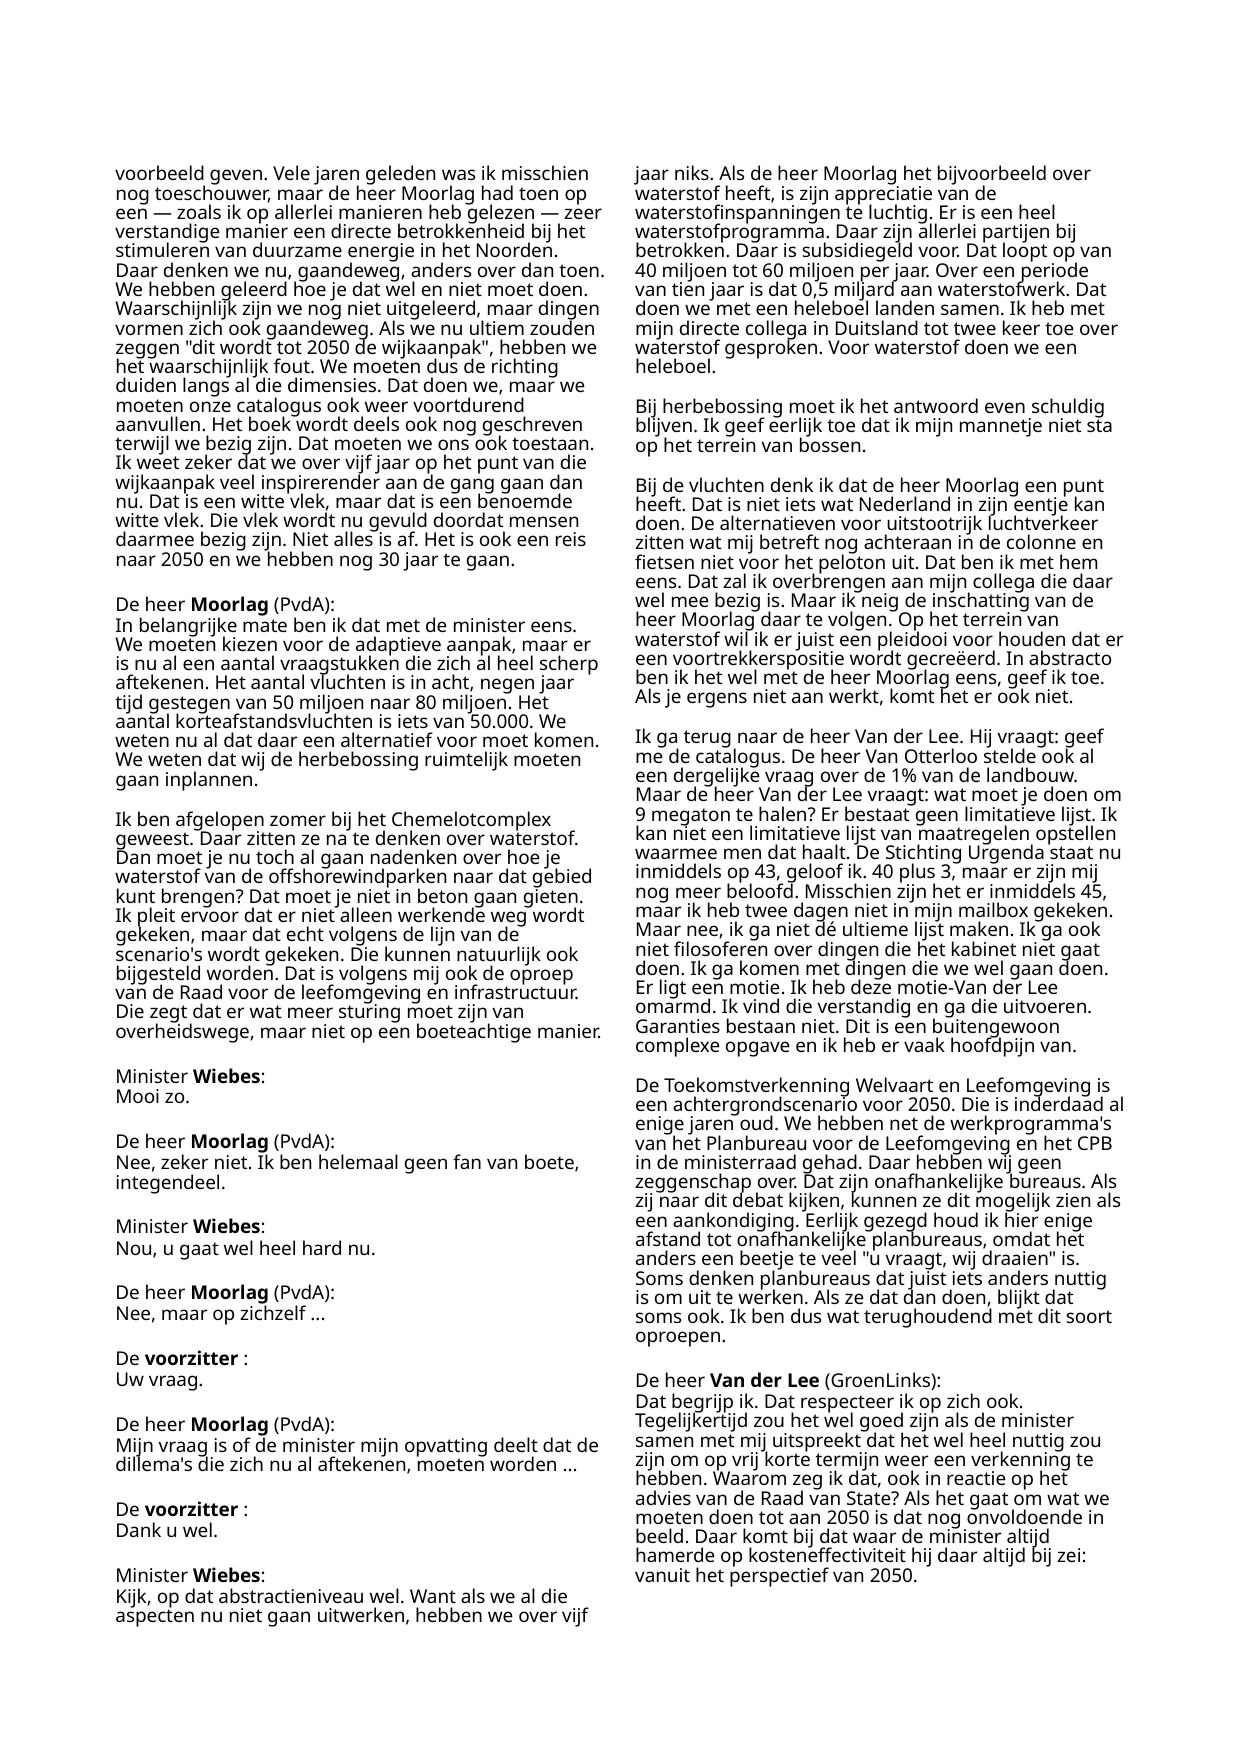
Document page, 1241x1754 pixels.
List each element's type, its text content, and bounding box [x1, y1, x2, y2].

text voorbeeld geven. Vele jaren geleden was ik misschien nog toeschouwer, maar de heer Moorlag had toen op een — zoals ik op allerlei manieren heb gelezen — zeer verstandige manier een directe betrokkenheid bij het stimuleren van duurzame energie in het Noorden. Daar denken we nu, gaandeweg, anders over dan toen. We hebben geleerd hoe je dat wel en niet moet doen. Waarschijnlijk zijn we nog niet uitgeleerd, maar dingen vormen zich ook gaandeweg. Als we nu ultiem zouden zeggen "dit wordt tot 2050 de wijkaanpak", hebben we het waarschijnlijk fout. We moeten dus de richting duiden langs al die dimensies. Dat doen we, maar we moeten onze catalogus ook weer voortdurend aanvullen. Het boek wordt deels ook nog geschreven terwijl we bezig zijn. Dat moeten we ons ook toestaan. Ik weet zeker dat we over vijf jaar op het punt van die wijkaanpak veel inspirerender aan de gang gaan dan nu. Dat is een witte vlek, maar dat is een benoemde witte vlek. Die vlek wordt nu gevuld doordat mensen daarmee bezig zijn. Niet alles is af. Het is ook een reis naar 2050 en we hebben nog 30 jaar te gaan. [115, 165, 605, 570]
text Nee, maar op zichzelf ... [115, 1305, 605, 1324]
text De heer Van der Lee (GroenLinks): [635, 1367, 1125, 1393]
text In belangrijke mate ben ik dat met de minister eens. We moeten kiezen voor de adaptieve aanpak, maar er is nu al een aantal vraagstukken die zich al heel scherp aftekenen. Het aantal vluchten is in acht, negen jaar tijd gestegen van 50 miljoen naar 80 miljoen. Het aantal korteafstandsvluchten is iets van 50.000. We weten nu al dat daar een alternatief voor moet komen. We weten dat wij de herbebossing ruimtelijk moeten gaan inplannen. [115, 617, 605, 790]
text Mijn vraag is of de minister mijn opvatting deelt dat de dillema's die zich nu al aftekenen, moeten worden ... [115, 1437, 605, 1476]
text De heer Moorlag (PvdA): [115, 1411, 605, 1437]
text Minister Wiebes: [115, 1562, 605, 1588]
text De heer Moorlag (PvdA): [115, 1129, 605, 1154]
text De heer Moorlag (PvdA): [115, 591, 605, 617]
text Uw vraag. [115, 1371, 605, 1390]
text De voorzitter : [115, 1345, 605, 1371]
text Ik ben afgelopen zomer bij het Chemelotcomplex geweest. Daar zitten ze na te denken over waterstof. Dan moet je nu toch al gaan nadenken over hoe je waterstof van de offshorewindparken naar dat gebied kunt brengen? Dat moet je niet in beton gaan gieten. Ik pleit ervoor dat er niet alleen werkende weg wordt gekeken, maar dat echt volgens de lijn van de scenario's wordt gekeken. Die kunnen natuurlijk ook bijgesteld worden. Dat is volgens mij ook de oproep van de Raad voor de leefomgeving en infrastructuur. Die zegt dat er wat meer sturing moet zijn van overheidswege, maar niet op een boeteachtige manier. [115, 811, 605, 1042]
text Bij herbebossing moet ik het antwoord even schuldig blijven. Ik geef eerlijk toe dat ik mijn mannetje niet sta op het terrein van bossen. [635, 398, 1125, 456]
text De heer Moorlag (PvdA): [115, 1279, 605, 1305]
text De Toekomstverkenning Welvaart en Leefomgeving is een achtergrondscenario voor 2050. Die is inderdaad al enige jaren oud. We hebben net de werkprogramma's van het Planbureau voor de Leefomgeving en het CPB in de ministerraad gehad. Daar hebben wij geen zeggenschap over. Dat zijn onafhankelijke bureaus. Als zij naar dit debat kijken, kunnen ze dit mogelijk zien als een aankondiging. Eerlijk gezegd houd ik hier enige afstand tot onafhankelijke planbureaus, omdat het anders een beetje te veel "u vraagt, wij draaien" is. Soms denken planbureaus dat juist iets anders nuttig is om uit te werken. Als ze dat dan doen, blijkt dat soms ook. Ik ben dus wat terughoudend met dit soort oproepen. [635, 1077, 1125, 1347]
text Minister Wiebes: [115, 1063, 605, 1088]
text Dank u wel. [115, 1522, 605, 1541]
text Dat begrijp ik. Dat respecteer ik op zich ook. Tegelijkertijd zou het wel goed zijn als de minister samen met mij uitspreekt dat het wel heel nuttig zou zijn om op vrij korte termijn weer een verkenning te hebben. Waarom zeg ik dat, ook in reactie op het advies van de Raad van State? Als het gaat om wat we moeten doen tot aan 2050 is dat nog onvoldoende in beeld. Daar komt bij dat waar de minister altijd hamerde op kosteneffectiviteit hij daar altijd bij zei: vanuit het perspectief van 2050. [635, 1393, 1125, 1586]
text Minister Wiebes: [115, 1214, 605, 1239]
text Ik ga terug naar de heer Van der Lee. Hij vraagt: geef me de catalogus. De heer Van Otterloo stelde ook al een dergelijke vraag over de 1% van de landbouw. Maar de heer Van der Lee vraagt: wat moet je doen om 9 megaton te halen? Er bestaat geen limitatieve lijst. Ik kan niet een limitatieve lijst van maatregelen opstellen waarmee men dat haalt. De Stichting Urgenda staat nu inmiddels op 43, geloof ik. 40 plus 3, maar er zijn mij nog meer beloofd. Misschien zijn het er inmiddels 45, maar ik heb twee dagen niet in mijn mailbox gekeken. Maar nee, ik ga niet dé ultieme lijst maken. Ik ga ook niet filosoferen over dingen die het kabinet niet gaat doen. Ik ga komen met dingen die we wel gaan doen. Er ligt een motie. Ik heb deze motie-Van der Lee omarmd. Ik vind die verstandig en ga die uitvoeren. Garanties bestaan niet. Dit is een buitengewoon complexe opgave en ik heb er vaak hoofdpijn van. [635, 728, 1125, 1056]
text Nou, u gaat wel heel hard nu. [115, 1239, 605, 1259]
text Mooi zo. [115, 1088, 605, 1108]
text De voorzitter : [115, 1496, 605, 1522]
text jaar niks. Als de heer Moorlag het bijvoorbeeld over waterstof heeft, is zijn appreciatie van de waterstofinspanningen te luchtig. Er is een heel waterstofprogramma. Daar zijn allerlei partijen bij betrokken. Daar is subsidiegeld voor. Dat loopt op van 40 miljoen tot 60 miljoen per jaar. Over een periode van tien jaar is dat 0,5 miljard aan waterstofwerk. Dat doen we met een heleboel landen samen. Ik heb met mijn directe collega in Duitsland tot twee keer toe over waterstof gesproken. Voor waterstof doen we een heleboel. [635, 165, 1125, 377]
text Bij de vluchten denk ik dat de heer Moorlag een punt heeft. Dat is niet iets wat Nederland in zijn eentje kan doen. De alternatieven voor uitstootrijk luchtverkeer zitten wat mij betreft nog achteraan in de colonne en fietsen niet voor het peloton uit. Dat ben ik met hem eens. Dat zal ik overbrengen aan mijn collega die daar wel mee bezig is. Maar ik neig de inschatting van de heer Moorlag daar te volgen. Op het terrein van waterstof wil ik er juist een pleidooi voor houden dat er een voortrekkerspositie wordt gecreëerd. In abstracto ben ik het wel met de heer Moorlag eens, geef ik toe. Als je ergens niet aan werkt, komt het er ook niet. [635, 477, 1125, 708]
text Nee, zeker niet. Ik ben helemaal geen fan van boete, integendeel. [115, 1154, 605, 1193]
text Kijk, op dat abstractieniveau wel. Want als we al die aspecten nu niet gaan uitwerken, hebben we over vijf [115, 1588, 605, 1626]
